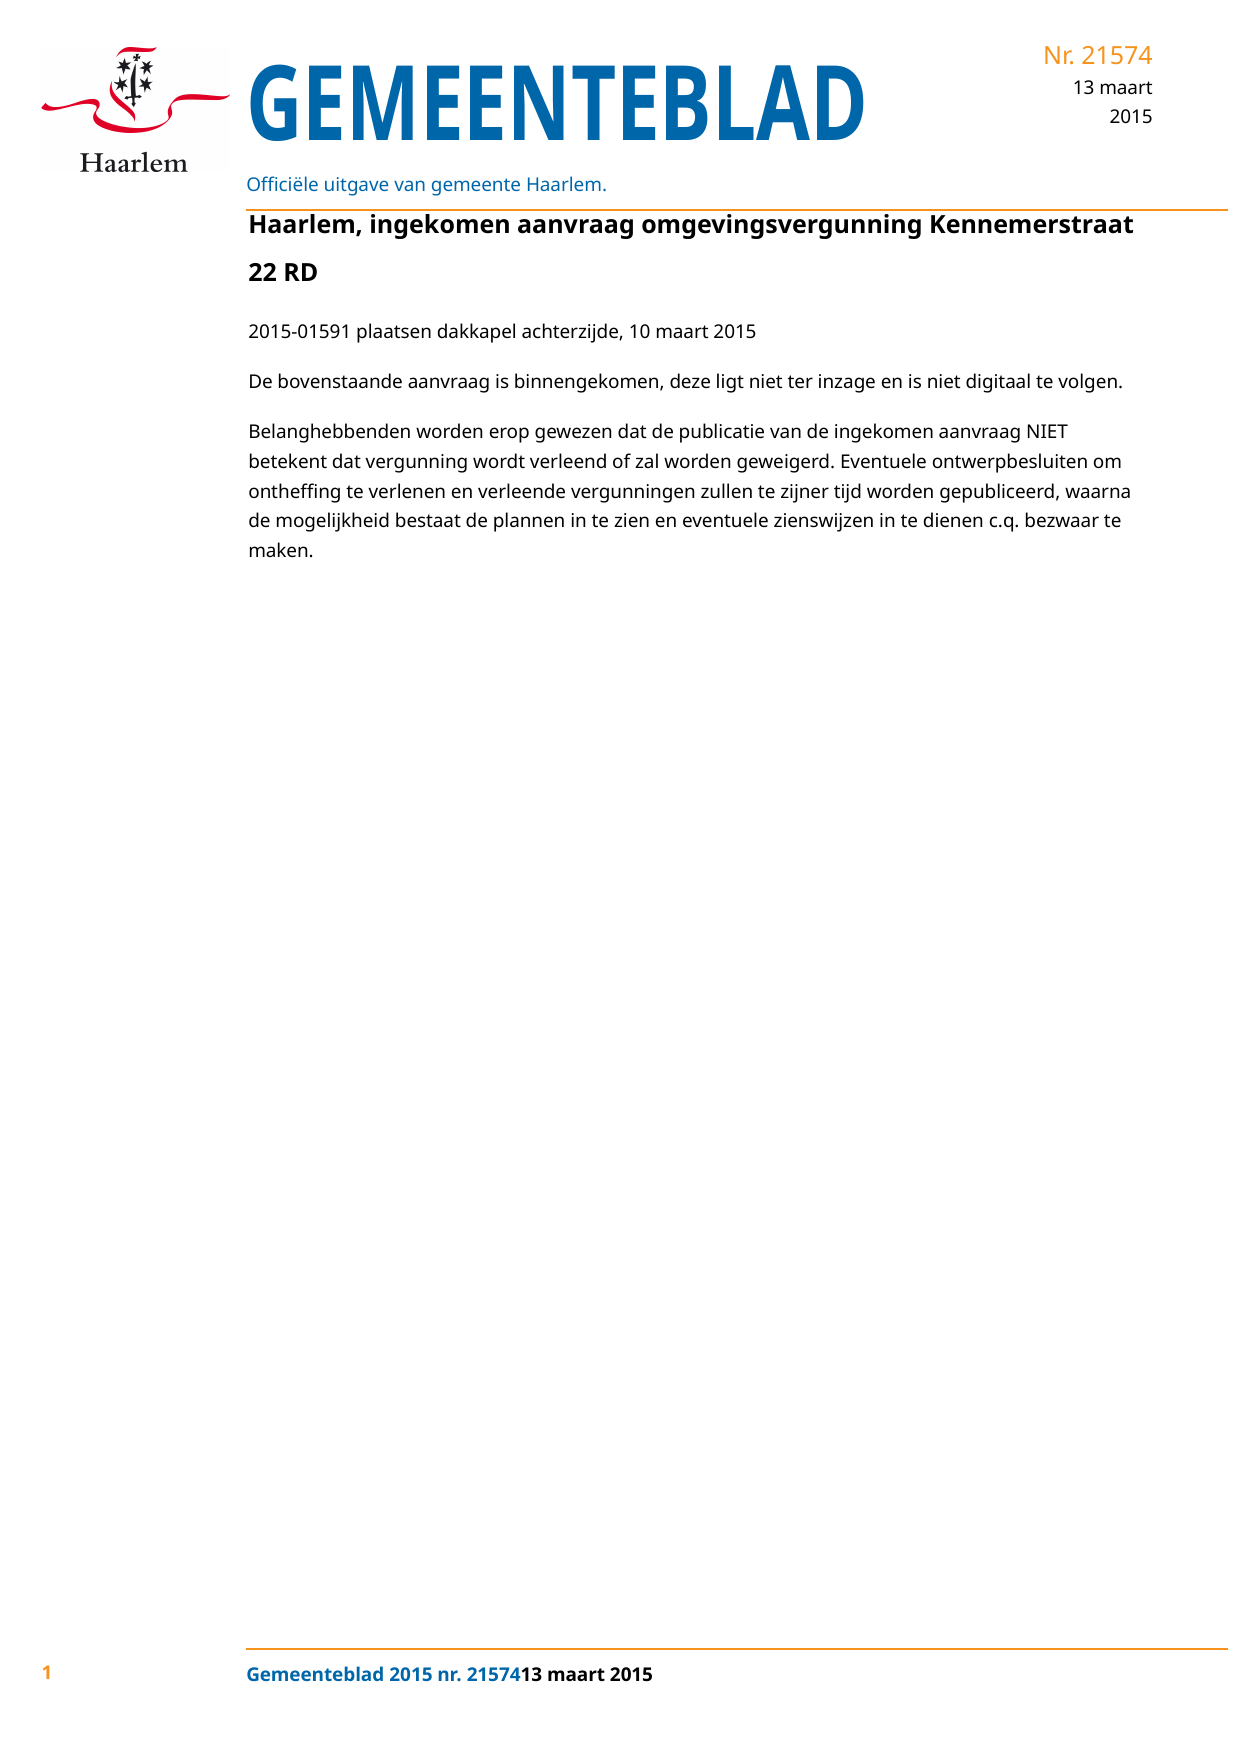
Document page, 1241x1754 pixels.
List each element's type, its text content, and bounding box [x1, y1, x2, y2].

text Belanghebbenden worden erop gewezen dat de publicatie van de ingekomen aanvraag NIET betekent dat vergunning wordt verleend of zal worden geweigerd. Eventuele ontwerpbesluiten om ontheffing te verlenen en verleende vergunningen zullen te zijner tijd worden gepubliceerd, waarna de mogelijkheid bestaat de plannen in te zien en eventuele zienswijzen in te dienen c.q. bezwaar te maken. [248, 419, 1152, 563]
text Haarlem, ingekomen aanvraag omgevingsvergunning Kennemerstraat 22 RD [248, 211, 1152, 288]
text De bovenstaande aanvraag is binnengekomen, deze ligt niet ter inzage en is niet digitaal te volgen. [248, 368, 1152, 394]
text 2015-01591 plaatsen dakkapel achterzijde, 10 maart 2015 [248, 318, 1152, 344]
picture [41, 47, 231, 172]
